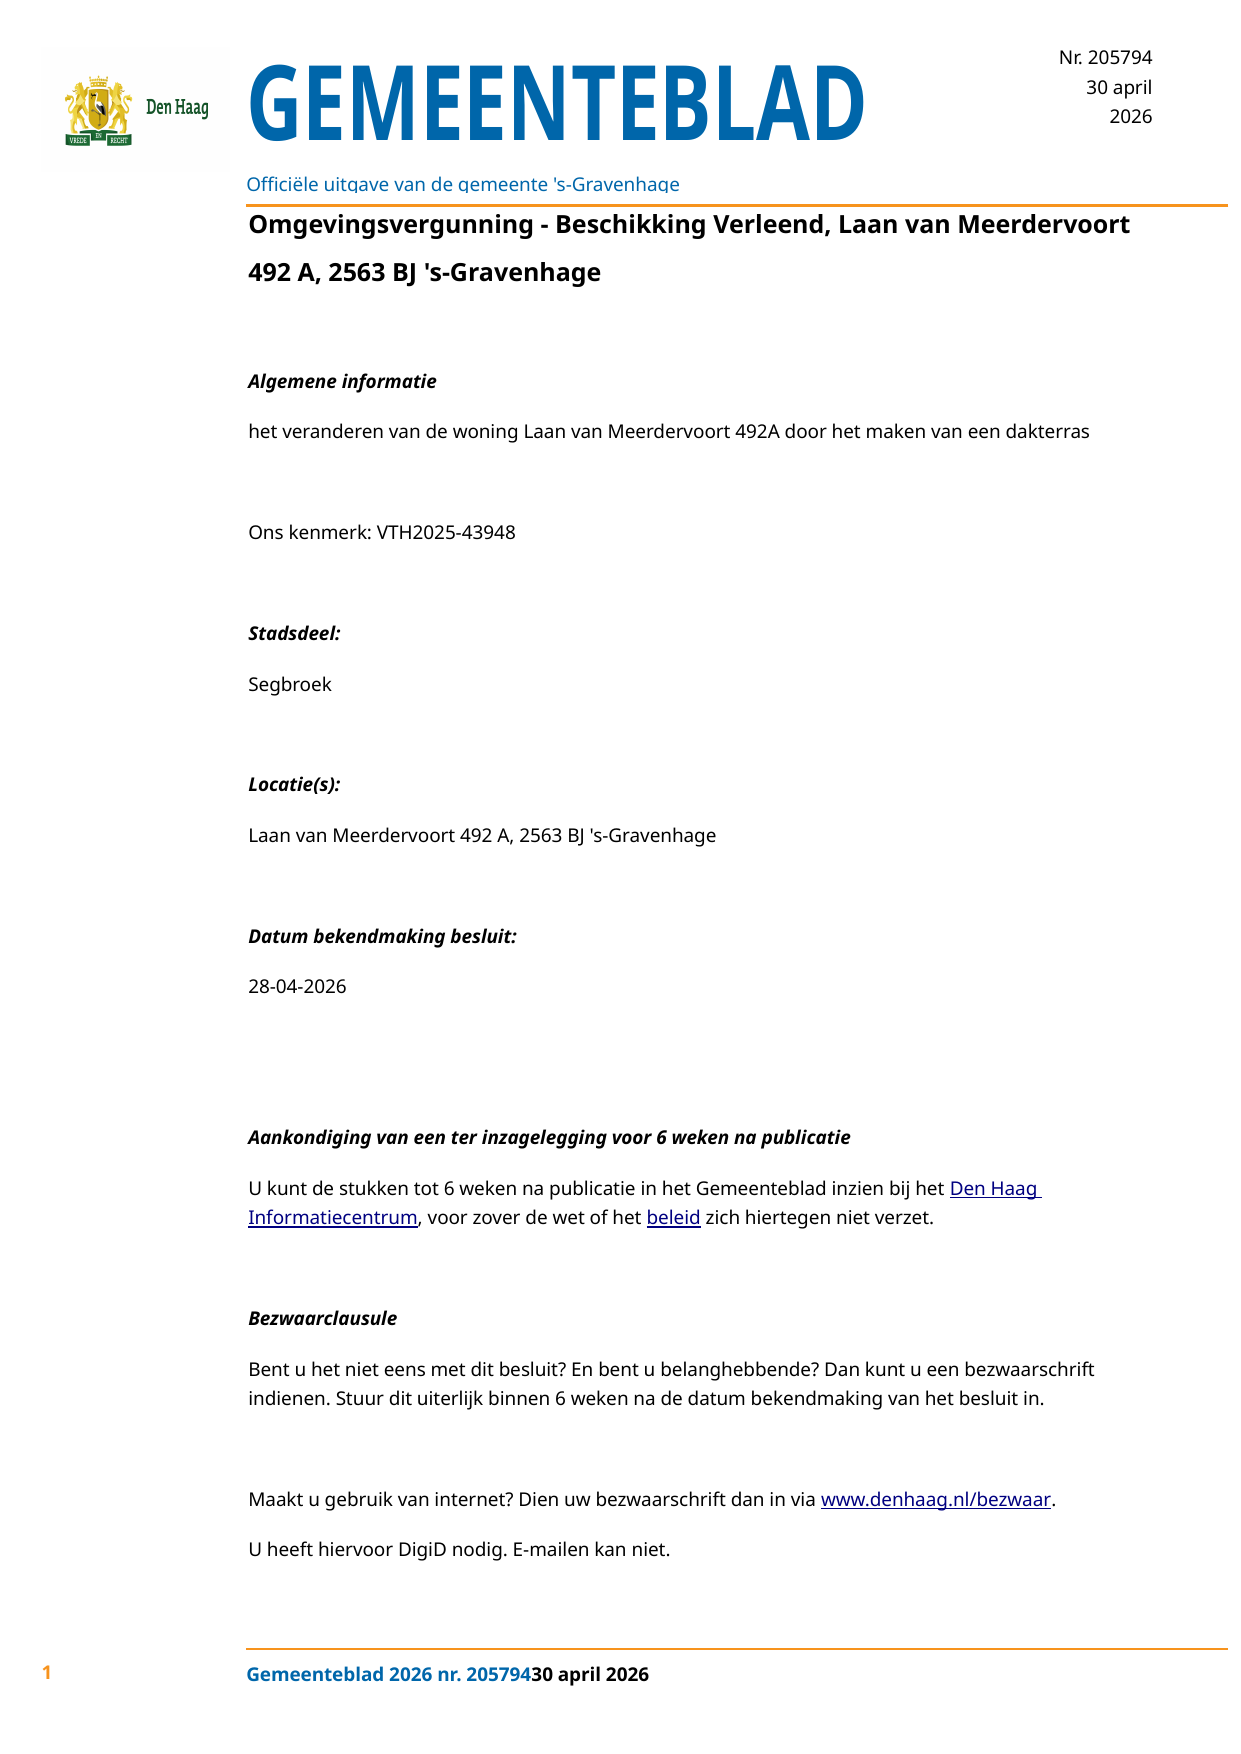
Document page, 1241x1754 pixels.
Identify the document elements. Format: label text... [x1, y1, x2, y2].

text het veranderen van de woning Laan van Meerdervoort 492A door het maken van een dakterras [248, 419, 1152, 444]
text Locatie(s): [248, 772, 1152, 797]
text Segbroek [248, 671, 1152, 697]
text Bezwaarclausule [248, 1305, 1152, 1331]
text Bent u het niet eens met dit besluit? En bent u belanghebbende? Dan kunt u een bezwaarschrift indienen. Stuur dit uiterlijk binnen 6 weken na de datum bekendmaking van het besluit in. [248, 1356, 1152, 1411]
text Datum bekendmaking besluit: [248, 923, 1152, 949]
text Aankondiging van een ter inzagelegging voor 6 weken na publicatie [248, 1124, 1152, 1150]
text Maakt u gebruik van internet? Dien uw bezwaarschrift dan in via www.denhaag.nl/bezwaar. [248, 1486, 1152, 1512]
text Ons kenmerk: VTH2025-43948 [248, 519, 1152, 545]
text 28-04-2026 [248, 973, 1152, 999]
picture [41, 47, 231, 172]
text U heeft hiervoor DigiD nodig. E-mailen kan niet. [248, 1537, 1152, 1562]
text Algemene informatie [248, 368, 1152, 394]
text Laan van Meerdervoort 492 A, 2563 BJ 's-Gravenhage [248, 822, 1152, 848]
text U kunt de stukken tot 6 weken na publicatie in het Gemeenteblad inzien bij het Den Haag Informatiecentrum, voor zover de wet of het beleid zich hiertegen niet verzet. [248, 1175, 1152, 1230]
text Omgevingsvergunning - Beschikking Verleend, Laan van Meerdervoort 492 A, 2563 BJ 's-Gravenhage [248, 207, 1152, 288]
text Stadsdeel: [248, 620, 1152, 646]
